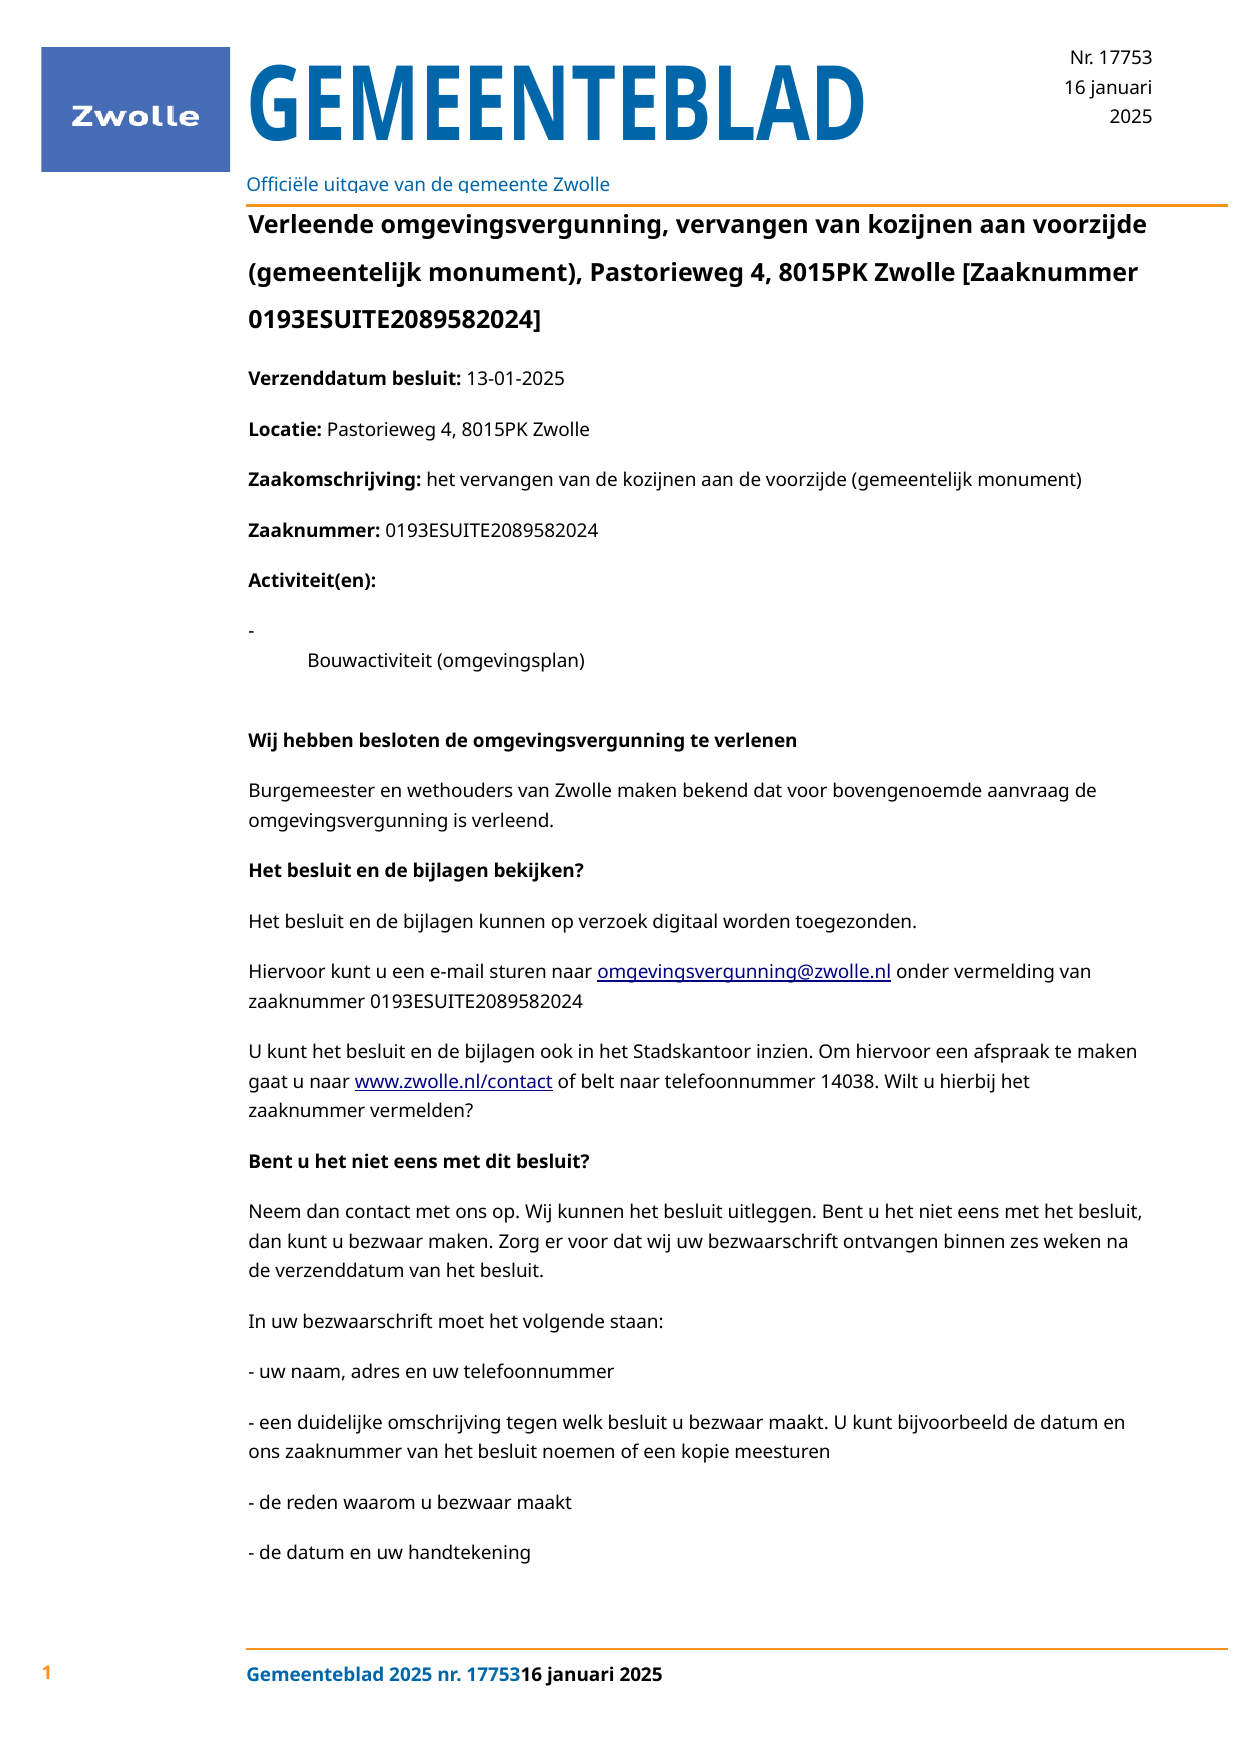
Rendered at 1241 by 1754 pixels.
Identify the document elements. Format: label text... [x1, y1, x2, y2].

text U kunt het besluit en de bijlagen ook in het Stadskantoor inzien. Om hiervoor een afspraak te maken gaat u naar www.zwolle.nl/contact of belt naar telefoonnummer 14038. Wilt u hierbij het zaaknummer vermelden? [248, 1038, 1152, 1123]
text - de reden waarom u bezwaar maakt [248, 1489, 1152, 1514]
text Verleende omgevingsvergunning, vervangen van kozijnen aan voorzijde (gemeentelijk monument), Pastorieweg 4, 8015PK Zwolle [Zaaknummer 0193ESUITE2089582024] [248, 207, 1152, 336]
list Bouwactiviteit (omgevingsplan) [248, 647, 1152, 673]
text Wij hebben besloten de omgevingsvergunning te verlenen [248, 727, 1152, 753]
picture [41, 47, 231, 172]
text Hiervoor kunt u een e-mail sturen naar omgevingsvergunning@zwolle.nl onder vermelding van zaaknummer 0193ESUITE2089582024 [248, 958, 1152, 1014]
text - de datum en uw handtekening [248, 1539, 1152, 1565]
text Het besluit en de bijlagen kunnen op verzoek digitaal worden toegezonden. [248, 908, 1152, 934]
text Bent u het niet eens met dit besluit? [248, 1148, 1152, 1174]
text Zaaknummer: 0193ESUITE2089582024 [248, 517, 1152, 542]
text Burgemeester en wethouders van Zwolle maken bekend dat voor bovengenoemde aanvraag de omgevingsvergunning is verleend. [248, 778, 1152, 833]
text Het besluit en de bijlagen bekijken? [248, 858, 1152, 883]
text Activiteit(en): [248, 567, 1152, 593]
text Neem dan contact met ons op. Wij kunnen het besluit uitleggen. Bent u het niet eens met het besluit, dan kunt u bezwaar maken. Zorg er voor dat wij uw bezwaarschrift ontvangen binnen zes weken na de verzenddatum van het besluit. [248, 1198, 1152, 1283]
text Verzenddatum besluit: 13-01-2025 [248, 366, 1152, 391]
text Locatie: Pastorieweg 4, 8015PK Zwolle [248, 416, 1152, 442]
text - een duidelijke omschrijving tegen welk besluit u bezwaar maakt. U kunt bijvoorbeeld de datum en ons zaaknummer van het besluit noemen of een kopie meesturen [248, 1409, 1152, 1464]
text - uw naam, adres en uw telefoonnummer [248, 1358, 1152, 1384]
text Zaakomschrijving: het vervangen van de kozijnen aan de voorzijde (gemeentelijk monument) [248, 466, 1152, 492]
text In uw bezwaarschrift moet het volgende staan: [248, 1308, 1152, 1334]
